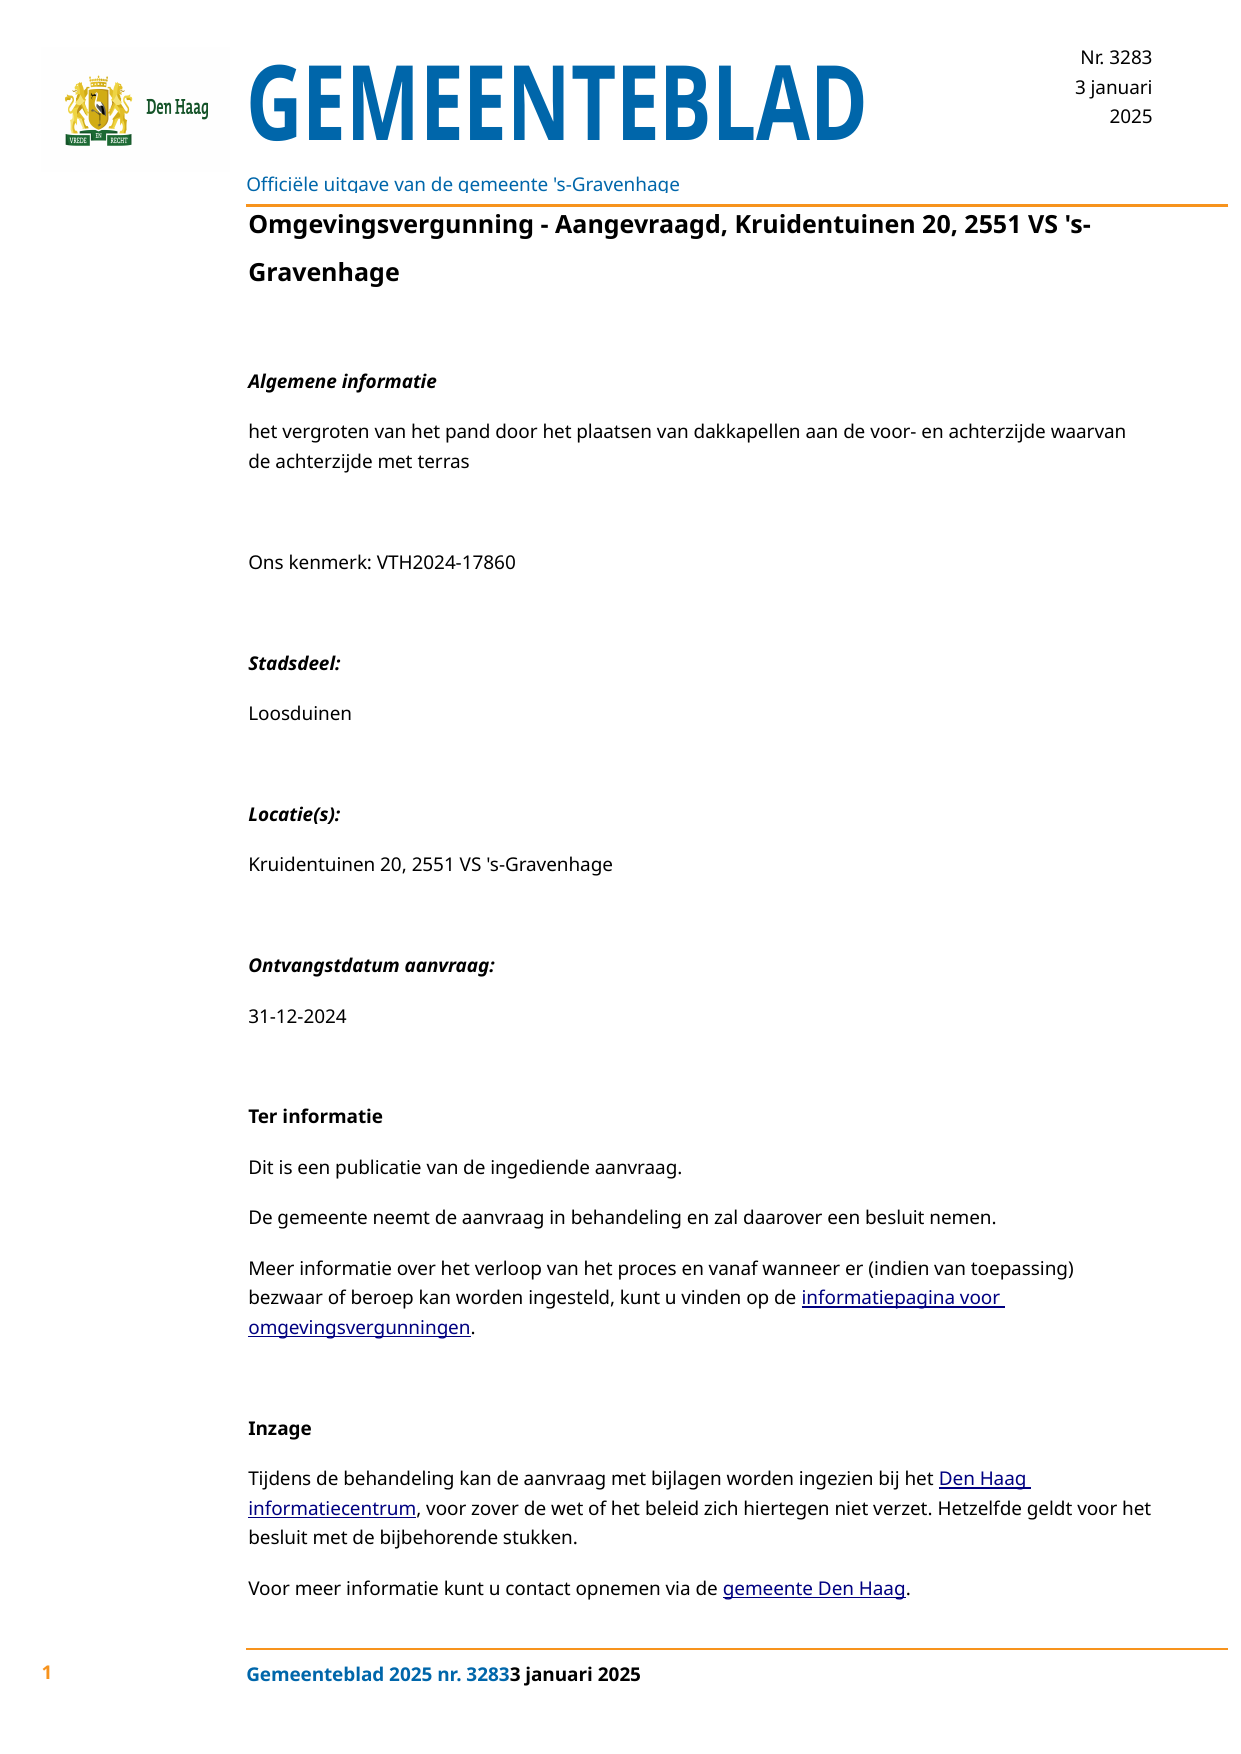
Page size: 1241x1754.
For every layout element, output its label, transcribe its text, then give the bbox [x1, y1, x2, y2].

text De gemeente neemt de aanvraag in behandeling en zal daarover een besluit nemen. [248, 1204, 1152, 1230]
text het vergroten van het pand door het plaatsen van dakkapellen aan de voor- en achterzijde waarvan de achterzijde met terras [248, 419, 1152, 474]
text Kruidentuinen 20, 2551 VS 's-Gravenhage [248, 852, 1152, 877]
text Meer informatie over het verloop van het proces en vanaf wanneer er (indien van toepassing) bezwaar of beroep kan worden ingesteld, kunt u vinden op de informatiepagina voor omgevingsvergunningen. [248, 1255, 1152, 1340]
picture [41, 47, 231, 172]
text Ontvangstdatum aanvraag: [248, 952, 1152, 978]
text Dit is een publicatie van de ingediende aanvraag. [248, 1154, 1152, 1180]
text Voor meer informatie kunt u contact opnemen via de gemeente Den Haag. [248, 1575, 1152, 1601]
text Ons kenmerk: VTH2024-17860 [248, 549, 1152, 575]
text 31-12-2024 [248, 1003, 1152, 1029]
text Ter informatie [248, 1104, 1152, 1129]
text Algemene informatie [248, 368, 1152, 394]
text Omgevingsvergunning - Aangevraagd, Kruidentuinen 20, 2551 VS 's-Gravenhage [248, 207, 1152, 288]
text Inzage [248, 1415, 1152, 1441]
text Loosduinen [248, 700, 1152, 726]
text Stadsdeel: [248, 650, 1152, 676]
text Tijdens de behandeling kan de aanvraag met bijlagen worden ingezien bij het Den Haag informatiecentrum, voor zover de wet of het beleid zich hiertegen niet verzet. Hetzelfde geldt voor het besluit met de bijbehorende stukken. [248, 1465, 1152, 1550]
text Locatie(s): [248, 801, 1152, 827]
